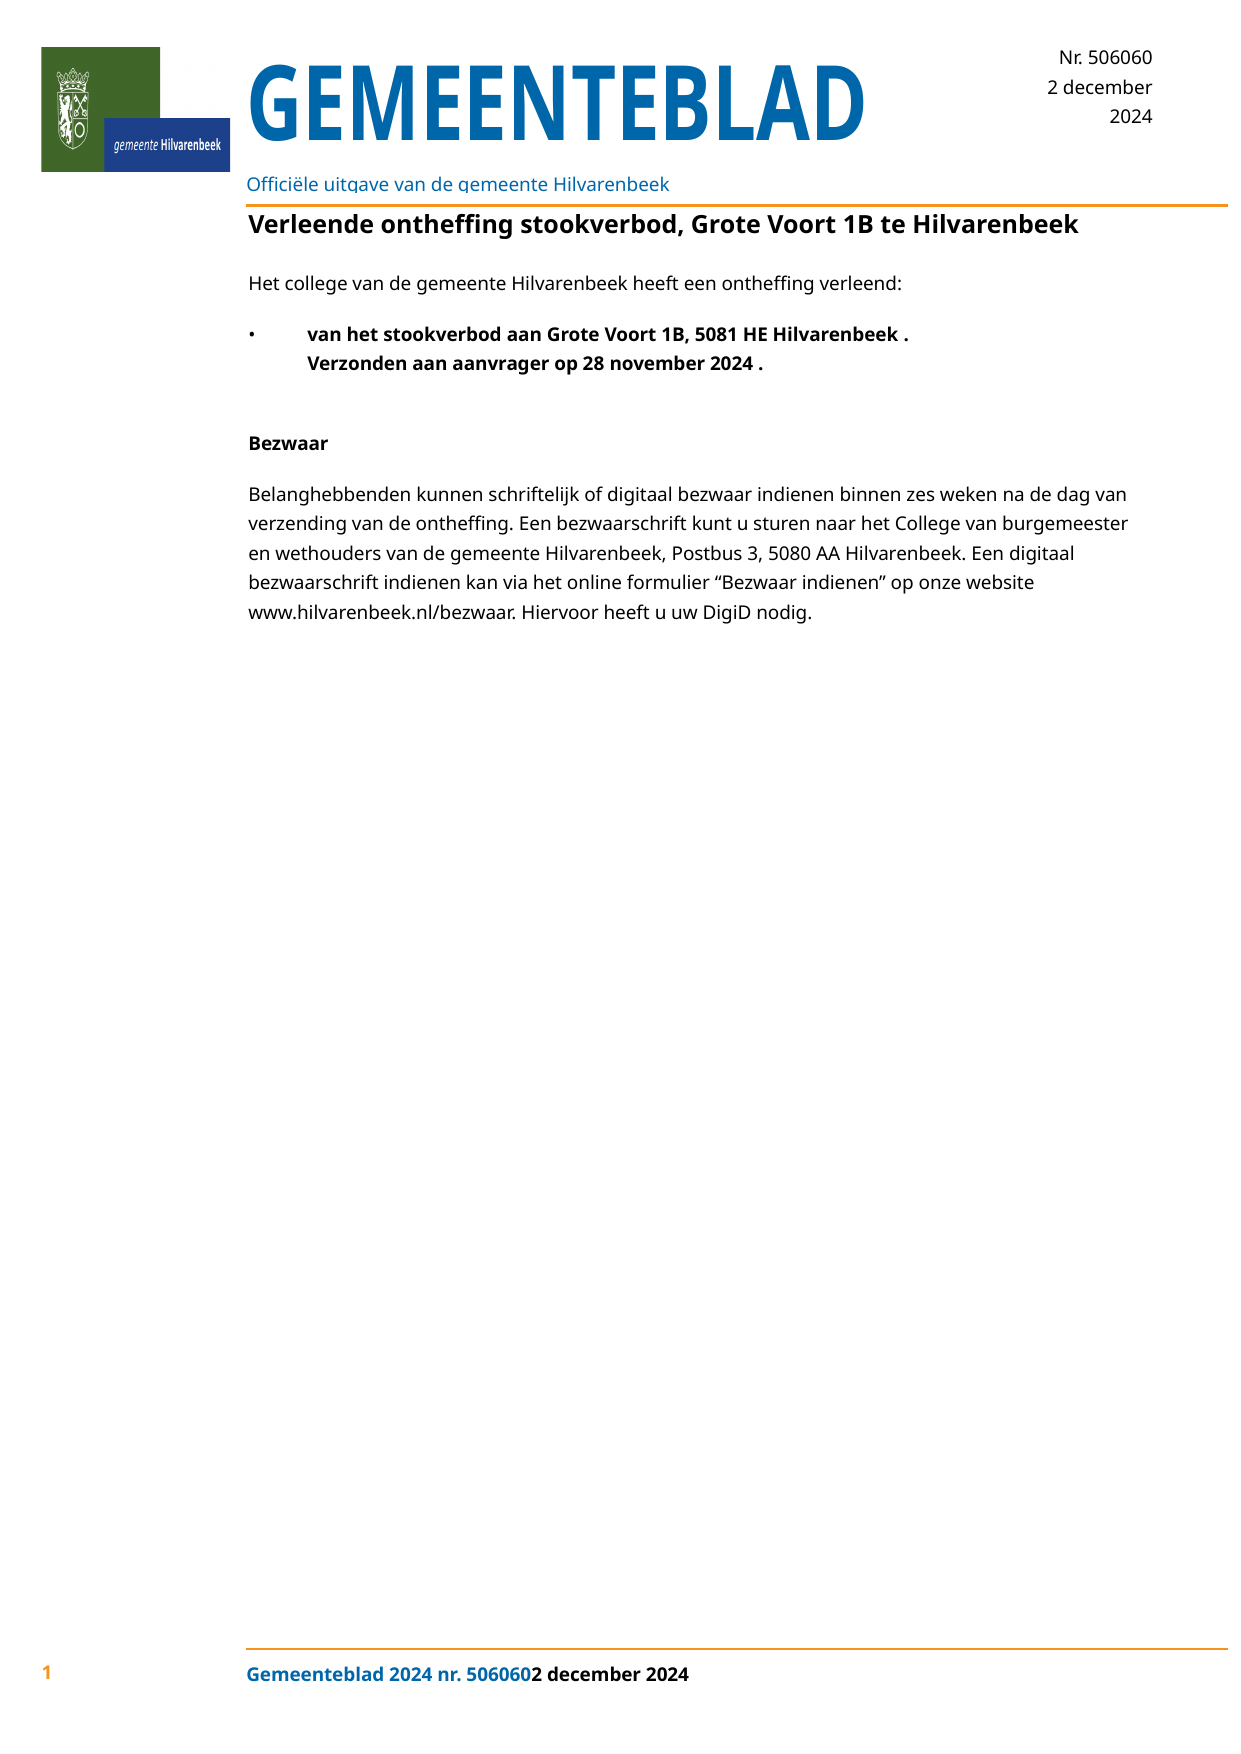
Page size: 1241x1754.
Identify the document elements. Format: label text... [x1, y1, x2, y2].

text Bezwaar [248, 430, 1152, 456]
text Belanghebbenden kunnen schriftelijk of digitaal bezwaar indienen binnen zes weken na de dag van verzending van de ontheffing. Een bezwaarschrift kunt u sturen naar het College van burgemeester en wethouders van de gemeente Hilvarenbeek, Postbus 3, 5080 AA Hilvarenbeek. Een digitaal bezwaarschrift indienen kan via het online formulier “Bezwaar indienen” op onze website www.hilvarenbeek.nl/bezwaar. Hiervoor heeft u uw DigiD nodig. [248, 481, 1152, 625]
text Verleende ontheffing stookverbod, Grote Voort 1B te Hilvarenbeek [248, 207, 1152, 241]
list van het stookverbod aan Grote Voort 1B, 5081 HE Hilvarenbeek . [248, 321, 1152, 346]
picture [41, 47, 231, 172]
list Verzonden aan aanvrager op 28 november 2024 . [248, 350, 1152, 376]
text Het college van de gemeente Hilvarenbeek heeft een ontheffing verleend: [248, 270, 1152, 296]
